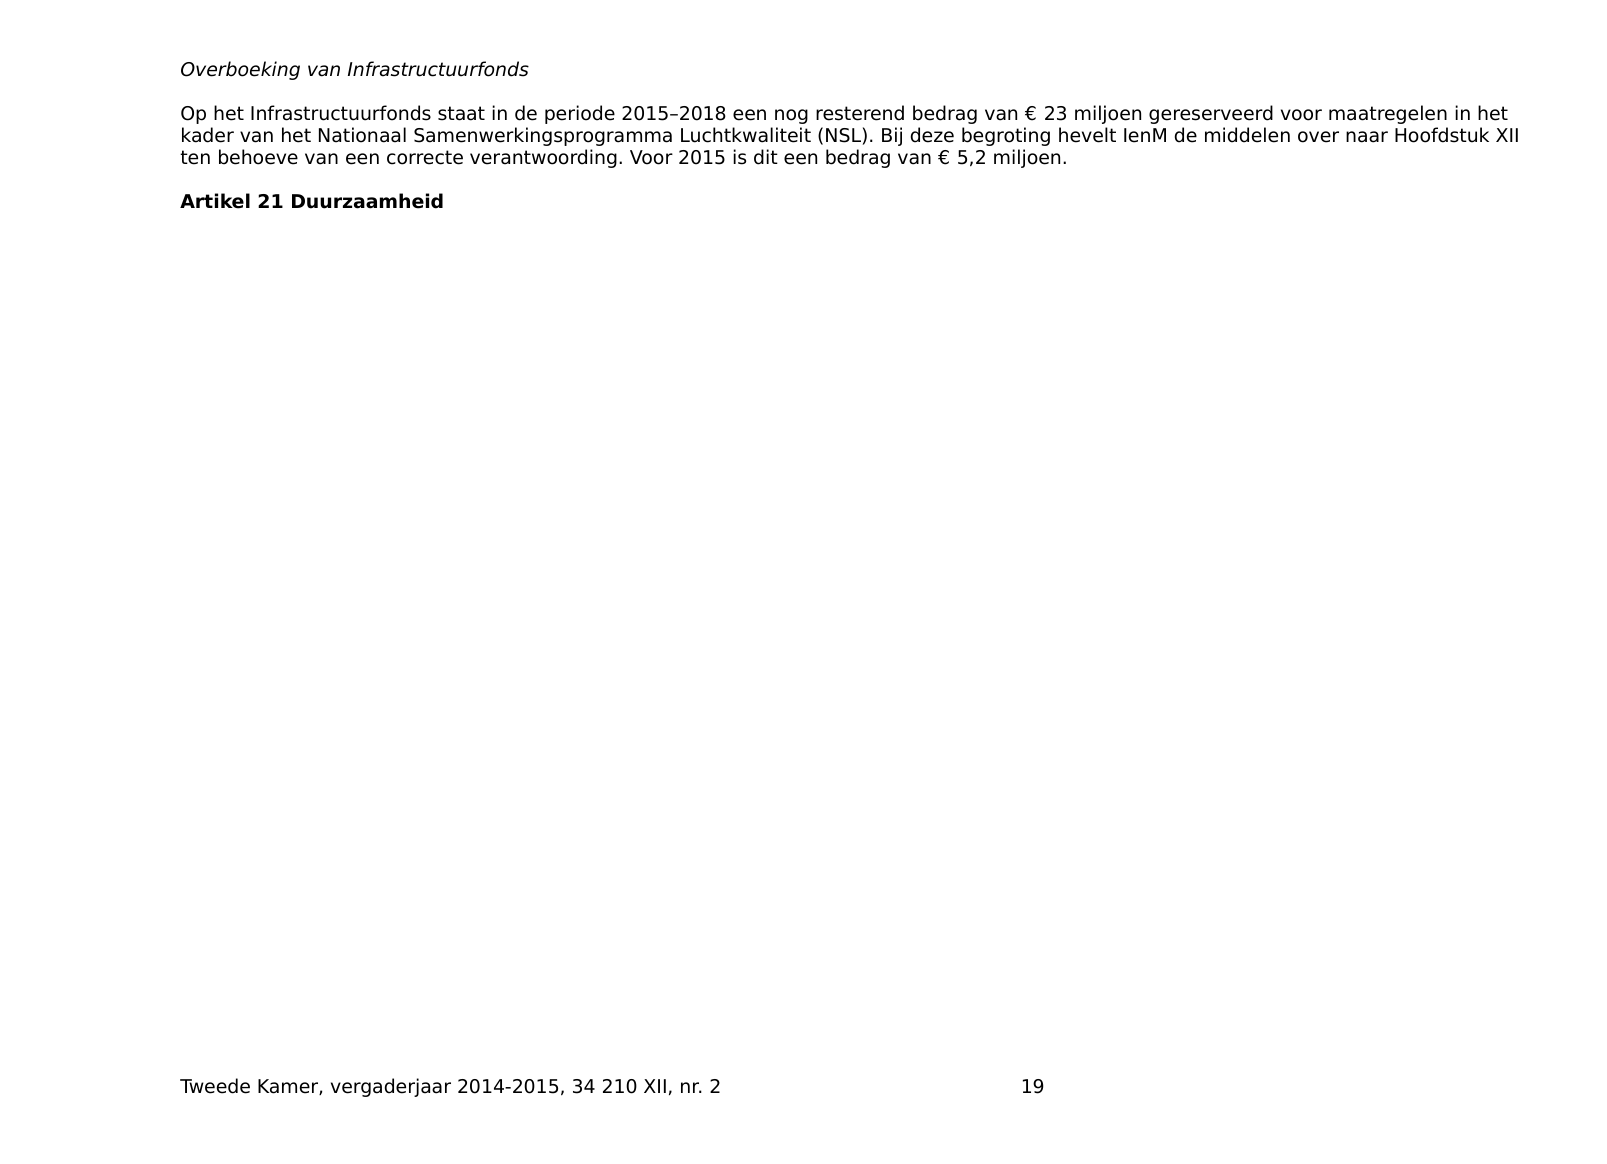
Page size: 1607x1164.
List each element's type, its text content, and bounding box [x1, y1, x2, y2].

text Op het Infrastructuurfonds staat in de periode 2015–2018 een nog resterend bedrag van € 23 miljoen gereserveerd voor maatregelen in het kader van het Nationaal Samenwerkingsprogramma Luchtkwaliteit (NSL). Bij deze begroting hevelt IenM de middelen over naar Hoofdstuk XII ten behoeve van een correcte verantwoording. Voor 2015 is dit een bedrag van € 5,2 miljoen. [180, 103, 1529, 169]
subtitle Overboeking van Infrastructuurfonds [180, 59, 1529, 81]
subtitle Artikel 21 Duurzaamheid [180, 191, 1529, 213]
